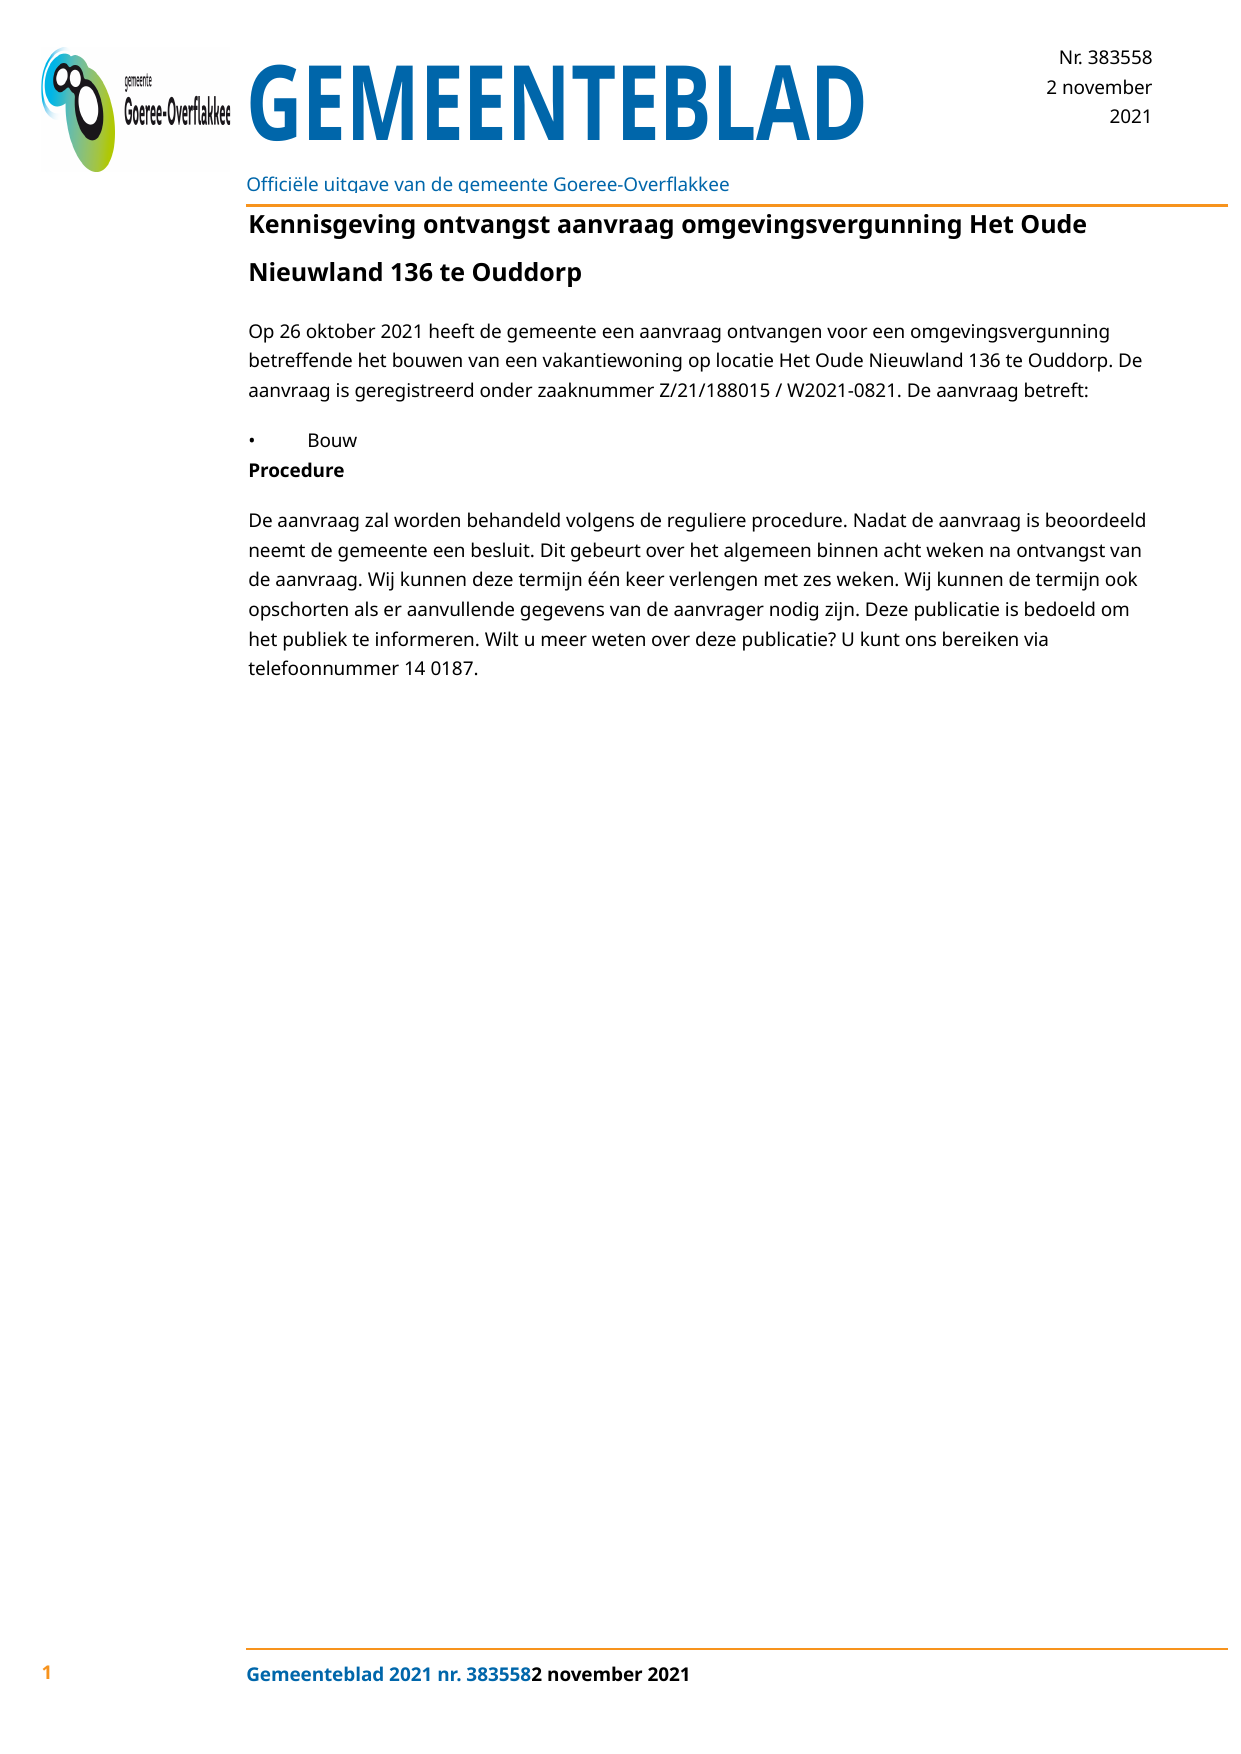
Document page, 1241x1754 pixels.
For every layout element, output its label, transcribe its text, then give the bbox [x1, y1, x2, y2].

text De aanvraag zal worden behandeld volgens de reguliere procedure. Nadat de aanvraag is beoordeeld neemt de gemeente een besluit. Dit gebeurt over het algemeen binnen acht weken na ontvangst van de aanvraag. Wij kunnen deze termijn één keer verlengen met zes weken. Wij kunnen de termijn ook opschorten als er aanvullende gegevens van de aanvrager nodig zijn. Deze publicatie is bedoeld om het publiek te informeren. Wilt u meer weten over deze publicatie? U kunt ons bereiken via telefoonnummer 14 0187. [248, 507, 1152, 681]
list Bouw [248, 427, 1152, 453]
text Kennisgeving ontvangst aanvraag omgevingsvergunning Het Oude Nieuwland 136 te Ouddorp [248, 207, 1152, 288]
picture [41, 47, 231, 172]
text Op 26 oktober 2021 heeft de gemeente een aanvraag ontvangen voor een omgevingsvergunning betreffende het bouwen van een vakantiewoning op locatie Het Oude Nieuwland 136 te Ouddorp. De aanvraag is geregistreerd onder zaaknummer Z/21/188015 / W2021-0821. De aanvraag betreft: [248, 318, 1152, 403]
text Procedure [248, 457, 1152, 483]
